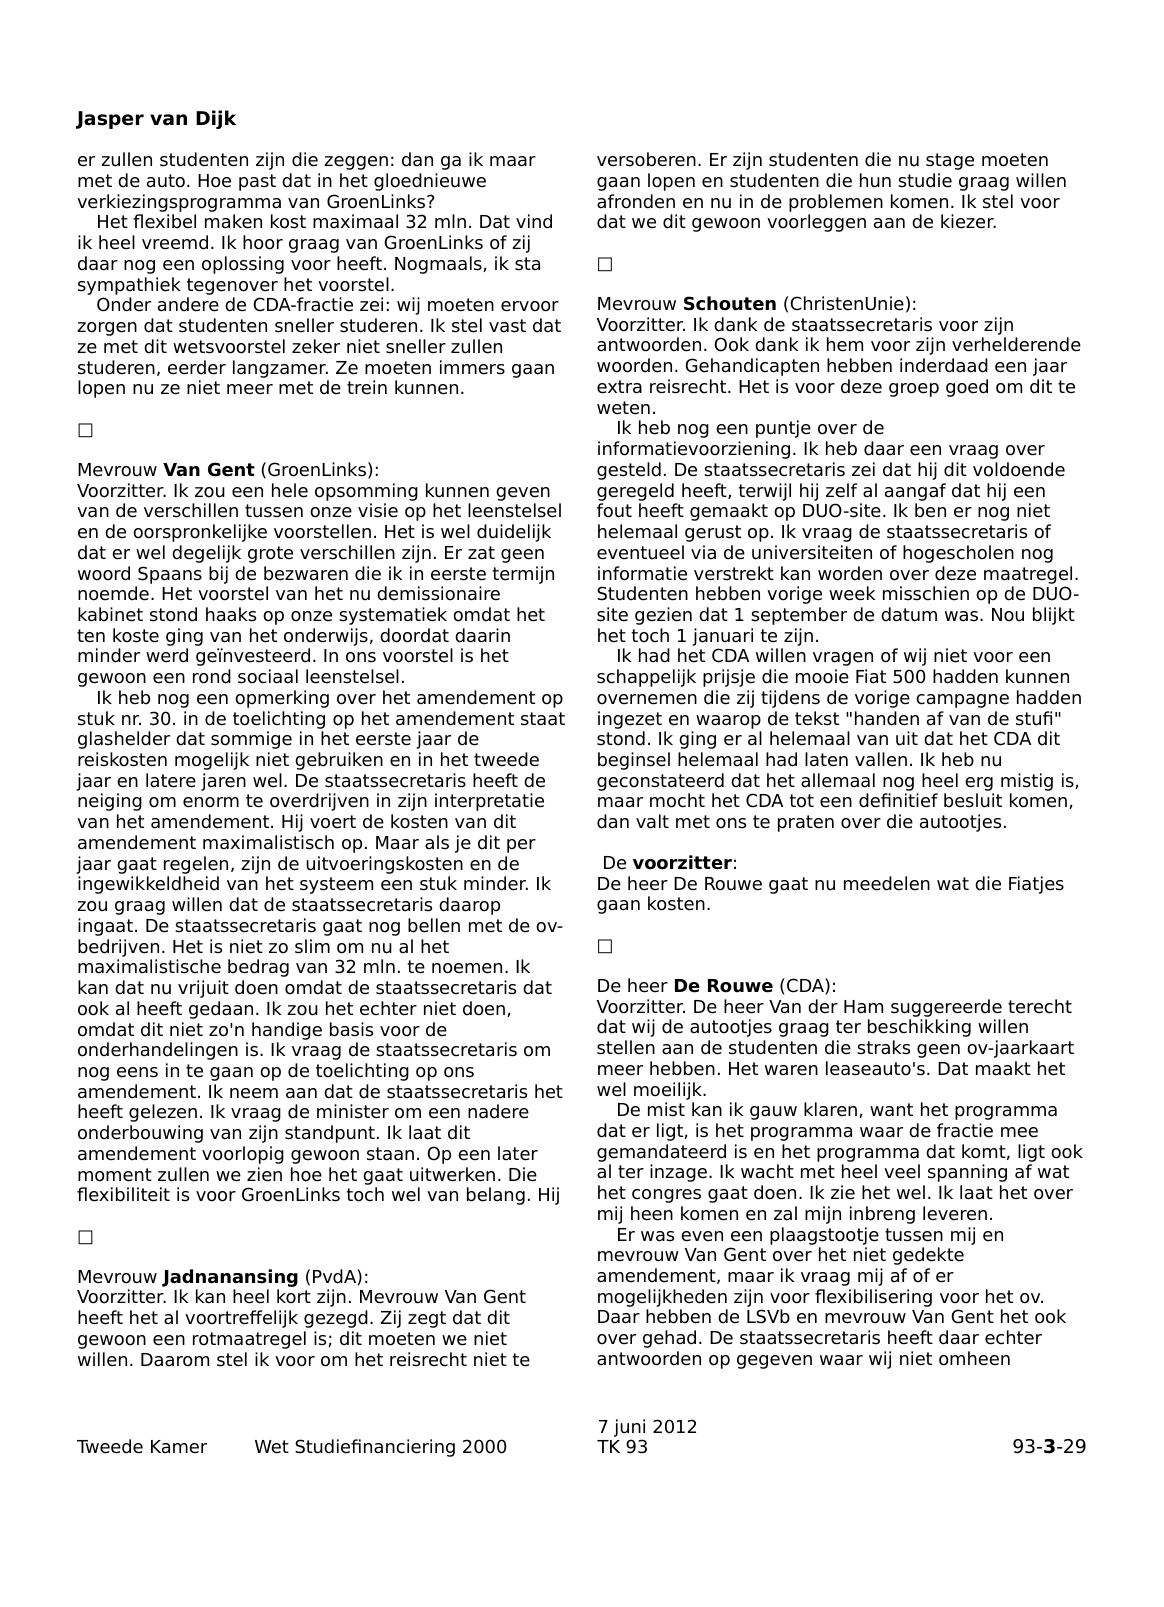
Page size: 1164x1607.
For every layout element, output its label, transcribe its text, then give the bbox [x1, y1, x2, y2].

text Mevrouw Jadnanansing (PvdA): [77, 1267, 567, 1287]
text De mist kan ik gauw klaren, want het programma dat er ligt, is het programma waar de fractie mee gemandateerd is en het programma dat komt, ligt ook al ter inzage. Ik wacht met heel veel spanning af wat het congres gaat doen. Ik zie het wel. Ik laat het over mij heen komen en zal mijn inbreng leveren. [596, 1100, 1087, 1224]
text Mevrouw Van Gent (GroenLinks): [77, 460, 567, 480]
text De heer De Rouwe (CDA): [596, 976, 1087, 996]
text er zullen studenten zijn die zeggen: dan ga ik maar met de auto. Hoe past dat in het gloednieuwe verkiezingsprogramma van GroenLinks? [77, 150, 567, 212]
text Er was even een plaagstootje tussen mij en mevrouw Van Gent over het niet gedekte amendement, maar ik vraag mij af of er mogelijkheden zijn voor flexibilisering voor het ov. Daar hebben de LSVb en mevrouw Van Gent het ook over gehad. De staatssecretaris heeft daar echter antwoorden op gegeven waar wij niet omheen [596, 1224, 1087, 1369]
text De voorzitter: [596, 853, 1087, 873]
text Onder andere de CDA-fractie zei: wij moeten ervoor zorgen dat studenten sneller studeren. Ik stel vast dat ze met dit wetsvoorstel zeker niet sneller zullen studeren, eerder langzamer. Ze moeten immers gaan lopen nu ze niet meer met de trein kunnen. [77, 295, 567, 399]
text De heer De Rouwe gaat nu meedelen wat die Fiatjes gaan kosten. [596, 873, 1087, 915]
text Voorzitter. De heer Van der Ham suggereerde terecht dat wij de autootjes graag ter beschikking willen stellen aan de studenten die straks geen ov-jaarkaart meer hebben. Het waren leaseauto's. Dat maakt het wel moeilijk. [596, 996, 1087, 1100]
text Ik heb nog een opmerking over het amendement op stuk nr. 30. in de toelichting op het amendement staat glashelder dat sommige in het eerste jaar de reiskosten mogelijk niet gebruiken en in het tweede jaar en latere jaren wel. De staatssecretaris heeft de neiging om enorm te overdrijven in zijn interpretatie van het amendement. Hij voert de kosten van dit amendement maximalistisch op. Maar als je dit per jaar gaat regelen, zijn de uitvoeringskosten en de ingewikkeldheid van het systeem een stuk minder. Ik zou graag willen dat de staatssecretaris daarop ingaat. De staatssecretaris gaat nog bellen met de ov-bedrijven. Het is niet zo slim om nu al het maximalistische bedrag van 32 mln. te noemen. Ik kan dat nu vrijuit doen omdat de staatssecretaris dat ook al heeft gedaan. Ik zou het echter niet doen, omdat dit niet zo'n handige basis voor de onderhandelingen is. Ik vraag de staatssecretaris om nog eens in te gaan op de toelichting op ons amendement. Ik neem aan dat de staatssecretaris het heeft gelezen. Ik vraag de minister om een nadere onderbouwing van zijn standpunt. Ik laat dit amendement voorlopig gewoon staan. Op een later moment zullen we zien hoe het gaat uitwerken. Die flexibiliteit is voor GroenLinks toch wel van belang. Hij [77, 688, 567, 1206]
text Mevrouw Schouten (ChristenUnie): [596, 294, 1087, 314]
text Voorzitter. Ik kan heel kort zijn. Mevrouw Van Gent heeft het al voortreffelijk gezegd. Zij zegt dat dit gewoon een rotmaatregel is; dit moeten we niet willen. Daarom stel ik voor om het reisrecht niet te [77, 1287, 567, 1370]
text Ik heb nog een puntje over de informatievoorziening. Ik heb daar een vraag over gesteld. De staatssecretaris zei dat hij dit voldoende geregeld heeft, terwijl hij zelf al aangaf dat hij een fout heeft gemaakt op DUO-site. Ik ben er nog niet helemaal gerust op. Ik vraag de staatssecretaris of eventueel via de universiteiten of hogescholen nog informatie verstrekt kan worden over deze maatregel. Studenten hebben vorige week misschien op de DUO-site gezien dat 1 september de datum was. Nou blijkt het toch 1 januari te zijn. [596, 418, 1087, 646]
text □ [596, 253, 1087, 274]
text □ [77, 1226, 567, 1247]
text versoberen. Er zijn studenten die nu stage moeten gaan lopen en studenten die hun studie graag willen afronden en nu in de problemen komen. Ik stel voor dat we dit gewoon voorleggen aan de kiezer. [596, 150, 1087, 233]
text Het flexibel maken kost maximaal 32 mln. Dat vind ik heel vreemd. Ik hoor graag van GroenLinks of zij daar nog een oplossing voor heeft. Nogmaals, ik sta sympathiek tegenover het voorstel. [77, 212, 567, 295]
text Ik had het CDA willen vragen of wij niet voor een schappelijk prijsje die mooie Fiat 500 hadden kunnen overnemen die zij tijdens de vorige campagne hadden ingezet en waarop de tekst "handen af van de stufi" stond. Ik ging er al helemaal van uit dat het CDA dit beginsel helemaal had laten vallen. Ik heb nu geconstateerd dat het allemaal nog heel erg mistig is, maar mocht het CDA tot een definitief besluit komen, dan valt met ons te praten over die autootjes. [596, 646, 1087, 833]
text Voorzitter. Ik dank de staatssecretaris voor zijn antwoorden. Ook dank ik hem voor zijn verhelderende woorden. Gehandicapten hebben inderdaad een jaar extra reisrecht. Het is voor deze groep goed om dit te weten. [596, 314, 1087, 418]
text □ [77, 419, 567, 440]
text Voorzitter. Ik zou een hele opsomming kunnen geven van de verschillen tussen onze visie op het leenstelsel en de oorspronkelijke voorstellen. Het is wel duidelijk dat er wel degelijk grote verschillen zijn. Er zat geen woord Spaans bij de bezwaren die ik in eerste termijn noemde. Het voorstel van het nu demissionaire kabinet stond haaks op onze systematiek omdat het ten koste ging van het onderwijs, doordat daarin minder werd geïnvesteerd. In ons voorstel is het gewoon een rond sociaal leenstelsel. [77, 480, 567, 688]
text □ [596, 935, 1087, 956]
